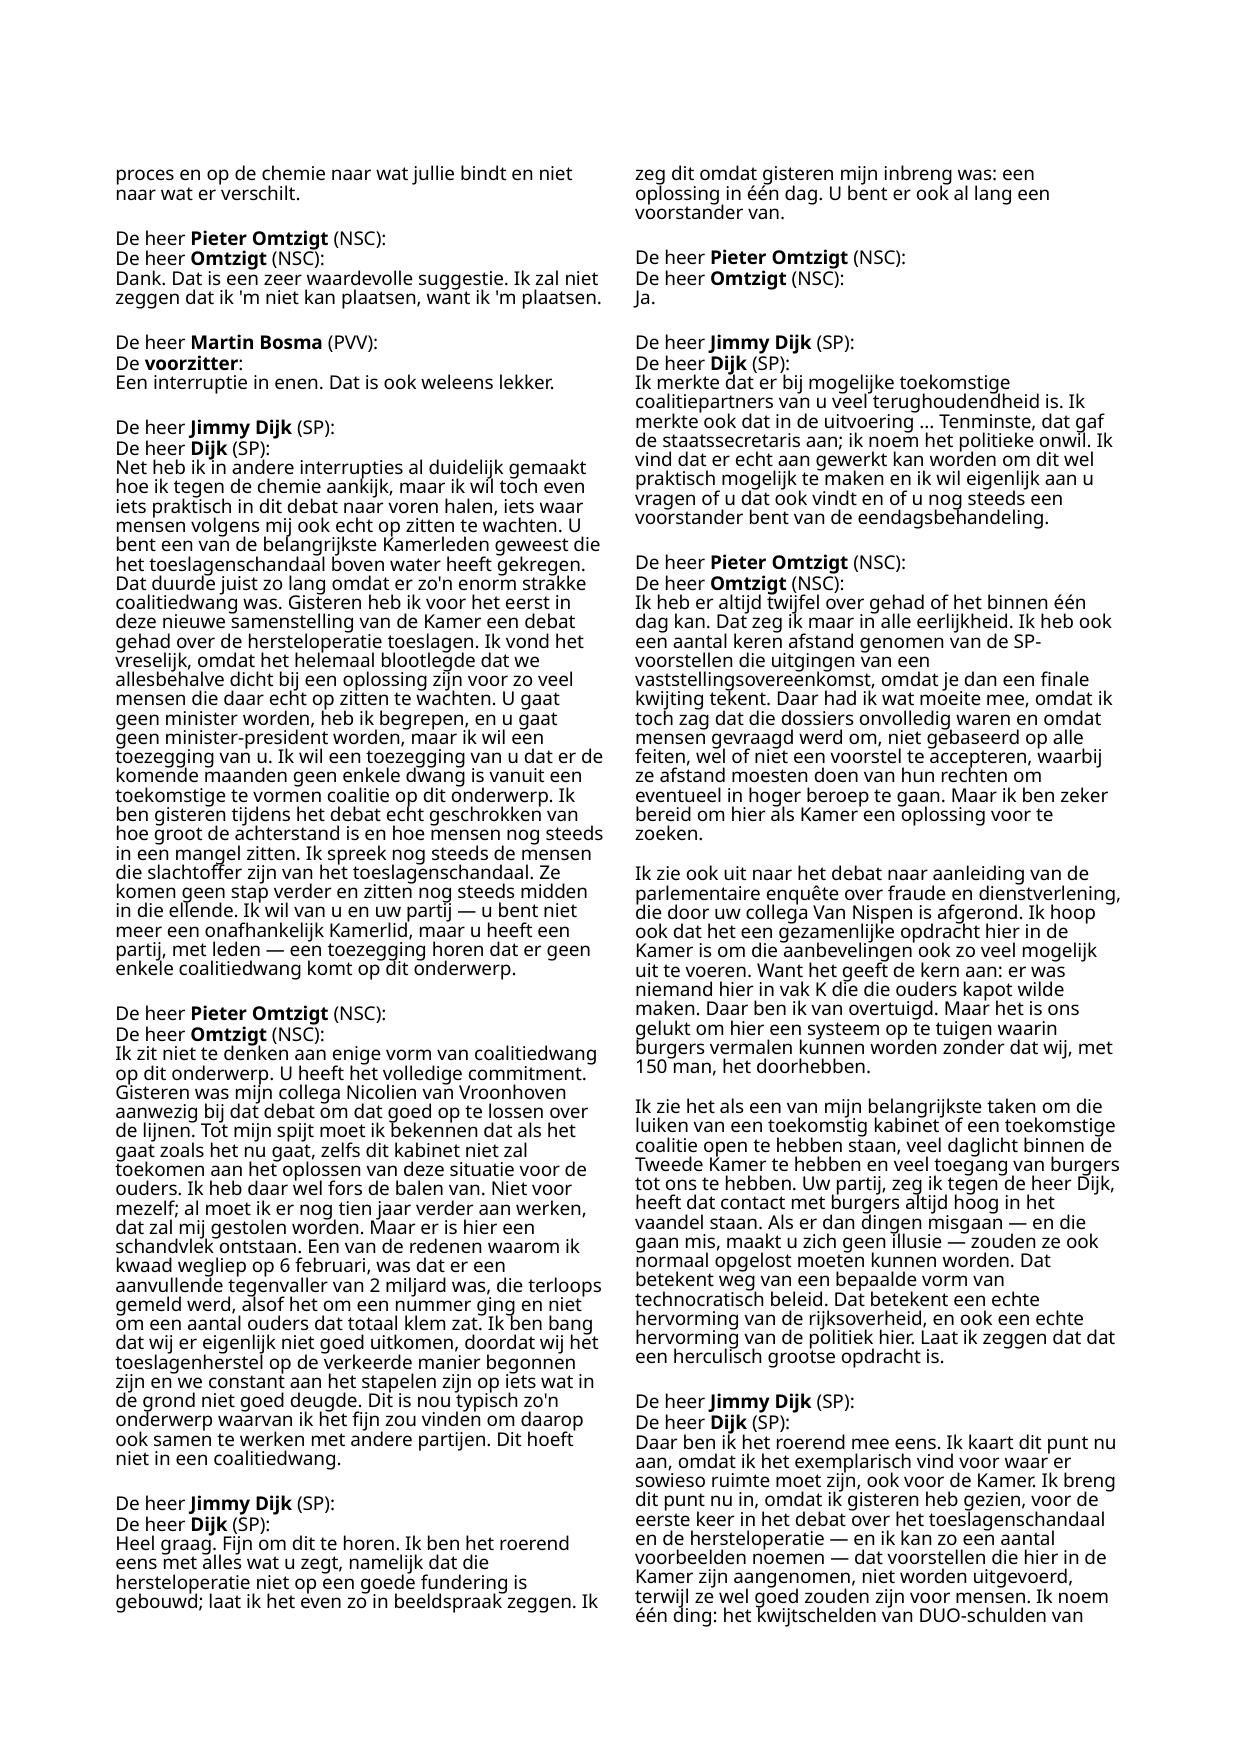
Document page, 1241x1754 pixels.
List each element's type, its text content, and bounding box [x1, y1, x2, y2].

text De heer Dijk (SP): [635, 1414, 1125, 1434]
text proces en op de chemie naar wat jullie bindt en niet naar wat er verschilt. [115, 165, 605, 204]
text De heer Jimmy Dijk (SP): [115, 414, 605, 440]
text Ik zie het als een van mijn belangrijkste taken om die luiken van een toekomstig kabinet of een toekomstige coalitie open te hebben staan, veel daglicht binnen de Tweede Kamer te hebben en veel toegang van burgers tot ons te hebben. Uw partij, zeg ik tegen de heer Dijk, heeft dat contact met burgers altijd hoog in het vaandel staan. Als er dan dingen misgaan — en die gaan mis, maakt u zich geen illusie — zouden ze ook normaal opgelost moeten kunnen worden. Dat betekent weg van een bepaalde vorm van technocratisch beleid. Dat betekent een echte hervorming van de rijksoverheid, en ook een echte hervorming van de politiek hier. Laat ik zeggen dat dat een herculisch grootse opdracht is. [635, 1098, 1125, 1368]
text Daar ben ik het roerend mee eens. Ik kaart dit punt nu aan, omdat ik het exemplarisch vind voor waar er sowieso ruimte moet zijn, ook voor de Kamer. Ik breng dit punt nu in, omdat ik gisteren heb gezien, voor de eerste keer in het debat over het toeslagenschandaal en de hersteloperatie — en ik kan zo een aantal voorbeelden noemen — dat voorstellen die hier in de Kamer zijn aangenomen, niet worden uitgevoerd, terwijl ze wel goed zouden zijn voor mensen. Ik noem één ding: het kwijtschelden van DUO-schulden van [635, 1434, 1125, 1626]
text De heer Omtzigt (NSC): [635, 270, 1125, 289]
text De heer Pieter Omtzigt (NSC): [635, 549, 1125, 575]
text De heer Dijk (SP): [115, 1516, 605, 1535]
text De heer Pieter Omtzigt (NSC): [115, 225, 605, 250]
text Ja. [635, 289, 1125, 308]
text De heer Omtzigt (NSC): [115, 250, 605, 270]
text Ik zit niet te denken aan enige vorm van coalitiedwang op dit onderwerp. U heeft het volledige commitment. Gisteren was mijn collega Nicolien van Vroonhoven aanwezig bij dat debat om dat goed op te lossen over de lijnen. Tot mijn spijt moet ik bekennen dat als het gaat zoals het nu gaat, zelfs dit kabinet niet zal toekomen aan het oplossen van deze situatie voor de ouders. Ik heb daar wel fors de balen van. Niet voor mezelf; al moet ik er nog tien jaar verder aan werken, dat zal mij gestolen worden. Maar er is hier een schandvlek ontstaan. Een van de redenen waarom ik kwaad wegliep op 6 februari, was dat er een aanvullende tegenvaller van 2 miljard was, die terloops gemeld werd, alsof het om een nummer ging en niet om een aantal ouders dat totaal klem zat. Ik ben bang dat wij er eigenlijk niet goed uitkomen, doordat wij het toeslagenherstel op de verkeerde manier begonnen zijn en we constant aan het stapelen zijn op iets wat in de grond niet goed deugde. Dit is nou typisch zo'n onderwerp waarvan ik het fijn zou vinden om daarop ook samen te werken met andere partijen. Dit hoeft niet in een coalitiedwang. [115, 1045, 605, 1469]
text De heer Martin Bosma (PVV): [115, 329, 605, 355]
text De heer Pieter Omtzigt (NSC): [635, 244, 1125, 270]
text Een interruptie in enen. Dat is ook weleens lekker. [115, 374, 605, 393]
text De heer Jimmy Dijk (SP): [635, 1389, 1125, 1414]
text De heer Dijk (SP): [635, 355, 1125, 374]
text De heer Jimmy Dijk (SP): [635, 329, 1125, 355]
text Ik heb er altijd twijfel over gehad of het binnen één dag kan. Dat zeg ik maar in alle eerlijkheid. Ik heb ook een aantal keren afstand genomen van de SP-voorstellen die uitgingen van een vaststellingsovereenkomst, omdat je dan een finale kwijting tekent. Daar had ik wat moeite mee, omdat ik toch zag dat die dossiers onvolledig waren en omdat mensen gevraagd werd om, niet gebaseerd op alle feiten, wel of niet een voorstel te accepteren, waarbij ze afstand moesten doen van hun rechten om eventueel in hoger beroep te gaan. Maar ik ben zeker bereid om hier als Kamer een oplossing voor te zoeken. [635, 594, 1125, 844]
text De heer Jimmy Dijk (SP): [115, 1490, 605, 1516]
text Ik zie ook uit naar het debat naar aanleiding van de parlementaire enquête over fraude en dienstverlening, die door uw collega Van Nispen is afgerond. Ik hoop ook dat het een gezamenlijke opdracht hier in de Kamer is om die aanbevelingen ook zo veel mogelijk uit te voeren. Want het geeft de kern aan: er was niemand hier in vak K die die ouders kapot wilde maken. Daar ben ik van overtuigd. Maar het is ons gelukt om hier een systeem op te tuigen waarin burgers vermalen kunnen worden zonder dat wij, met 150 man, het doorhebben. [635, 865, 1125, 1077]
text De voorzitter: [115, 355, 605, 374]
text De heer Omtzigt (NSC): [115, 1026, 605, 1045]
text Ik merkte dat er bij mogelijke toekomstige coalitiepartners van u veel terughoudendheid is. Ik merkte ook dat in de uitvoering ... Tenminste, dat gaf de staatssecretaris aan; ik noem het politieke onwil. Ik vind dat er echt aan gewerkt kan worden om dit wel praktisch mogelijk te maken en ik wil eigenlijk aan u vragen of u dat ook vindt en of u nog steeds een voorstander bent van de eendagsbehandeling. [635, 374, 1125, 528]
text De heer Dijk (SP): [115, 440, 605, 459]
text De heer Omtzigt (NSC): [635, 575, 1125, 594]
text Net heb ik in andere interrupties al duidelijk gemaakt hoe ik tegen de chemie aankijk, maar ik wil toch even iets praktisch in dit debat naar voren halen, iets waar mensen volgens mij ook echt op zitten te wachten. U bent een van de belangrijkste Kamerleden geweest die het toeslagenschandaal boven water heeft gekregen. Dat duurde juist zo lang omdat er zo'n enorm strakke coalitiedwang was. Gisteren heb ik voor het eerst in deze nieuwe samenstelling van de Kamer een debat gehad over de hersteloperatie toeslagen. Ik vond het vreselijk, omdat het helemaal blootlegde dat we allesbehalve dicht bij een oplossing zijn voor zo veel mensen die daar echt op zitten te wachten. U gaat geen minister worden, heb ik begrepen, en u gaat geen minister-president worden, maar ik wil een toezegging van u. Ik wil een toezegging van u dat er de komende maanden geen enkele dwang is vanuit een toekomstige te vormen coalitie op dit onderwerp. Ik ben gisteren tijdens het debat echt geschrokken van hoe groot de achterstand is en hoe mensen nog steeds in een mangel zitten. Ik spreek nog steeds de mensen die slachtoffer zijn van het toeslagenschandaal. Ze komen geen stap verder en zitten nog steeds midden in die ellende. Ik wil van u en uw partij — u bent niet meer een onafhankelijk Kamerlid, maar u heeft een partij, met leden — een toezegging horen dat er geen enkele coalitiedwang komt op dit onderwerp. [115, 459, 605, 979]
text De heer Pieter Omtzigt (NSC): [115, 1000, 605, 1026]
text Dank. Dat is een zeer waardevolle suggestie. Ik zal niet zeggen dat ik 'm niet kan plaatsen, want ik 'm plaatsen. [115, 270, 605, 308]
text zeg dit omdat gisteren mijn inbreng was: een oplossing in één dag. U bent er ook al lang een voorstander van. [635, 165, 1125, 223]
text Heel graag. Fijn om dit te horen. Ik ben het roerend eens met alles wat u zegt, namelijk dat die hersteloperatie niet op een goede fundering is gebouwd; laat ik het even zo in beeldspraak zeggen. Ik [115, 1535, 605, 1612]
